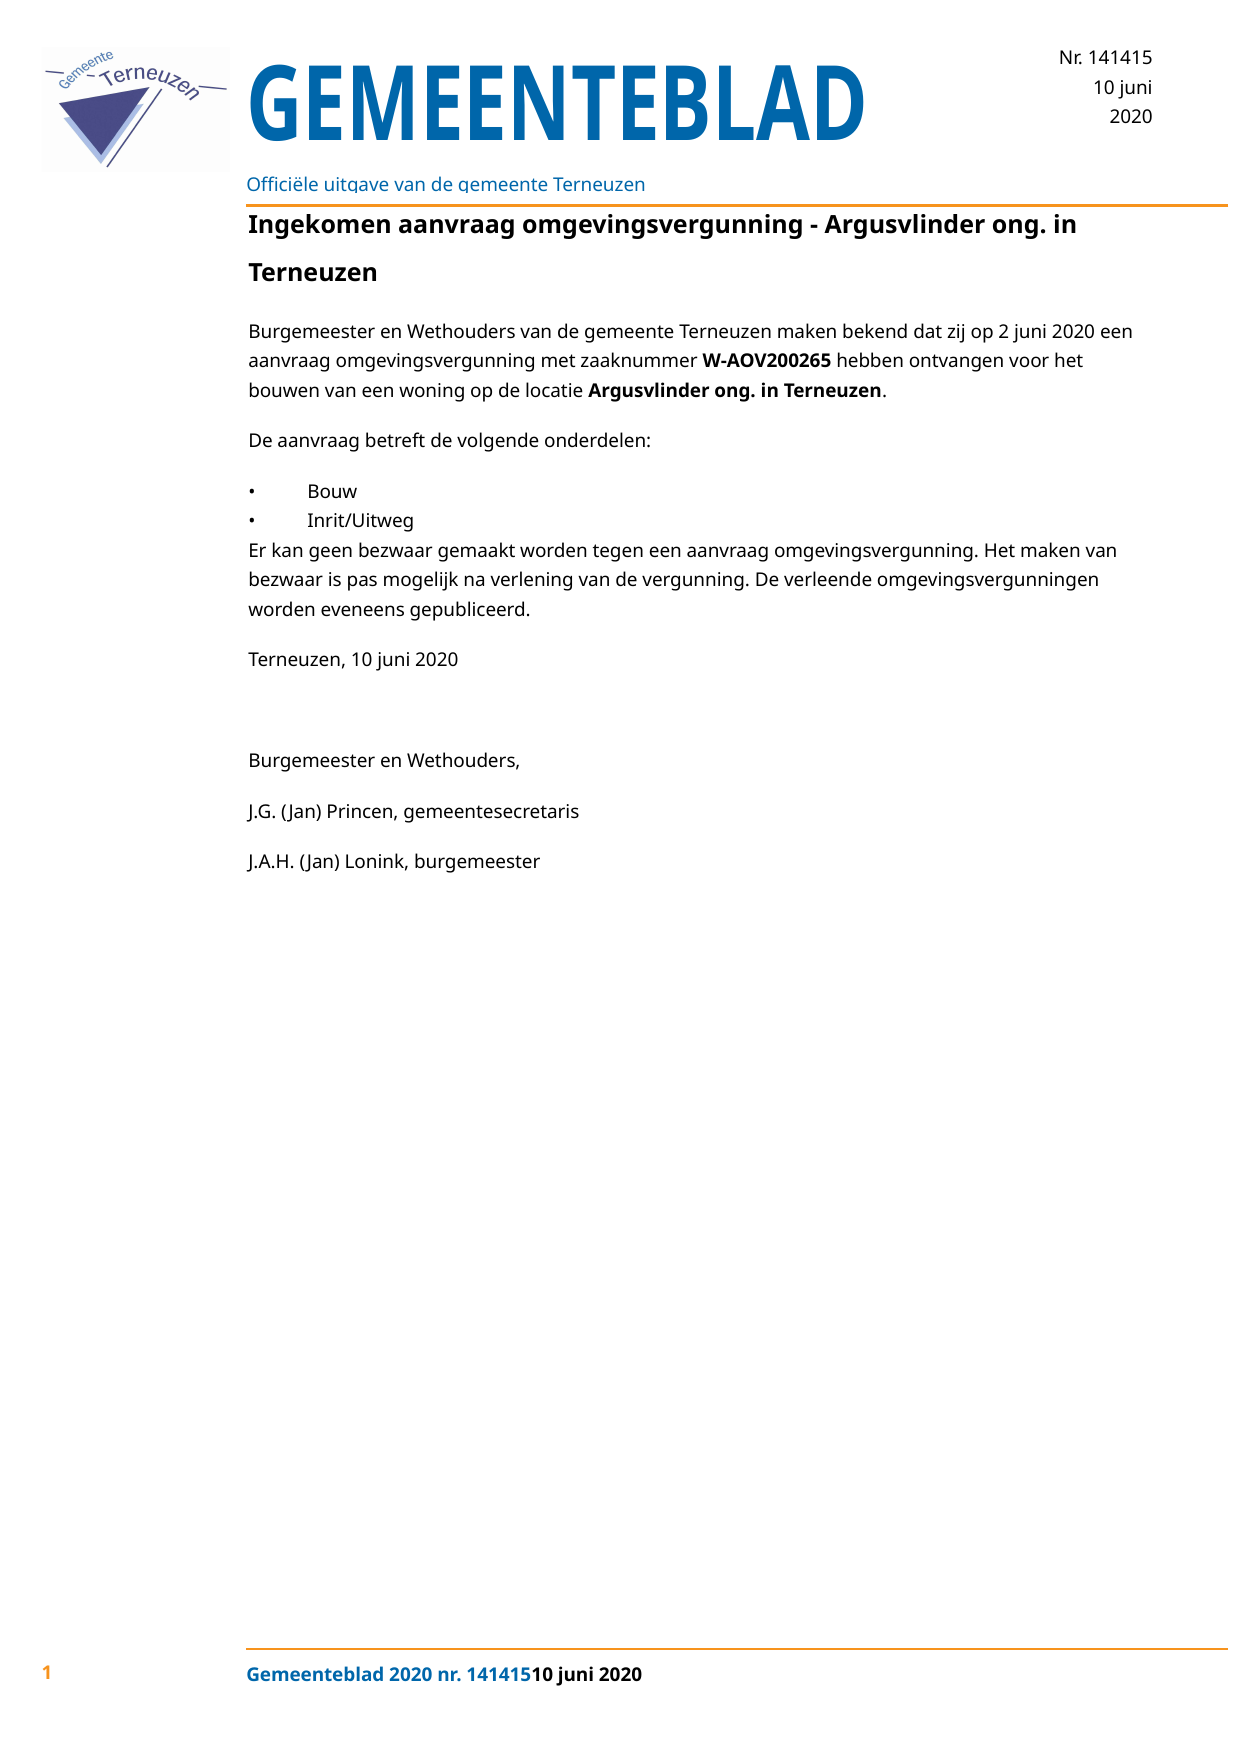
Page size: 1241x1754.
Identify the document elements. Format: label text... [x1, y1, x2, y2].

text J.A.H. (Jan) Lonink, burgemeester [248, 848, 1152, 874]
list Bouw [248, 478, 1152, 504]
text Burgemeester en Wethouders, [248, 747, 1152, 773]
list Inrit/Uitweg [248, 507, 1152, 533]
picture [41, 47, 231, 172]
text Terneuzen, 10 juni 2020 [248, 647, 1152, 672]
text Burgemeester en Wethouders van de gemeente Terneuzen maken bekend dat zij op 2 juni 2020 een aanvraag omgevingsvergunning met zaaknummer W-AOV200265 hebben ontvangen voor het bouwen van een woning op de locatie Argusvlinder ong. in Terneuzen. [248, 318, 1152, 403]
text De aanvraag betreft de volgende onderdelen: [248, 427, 1152, 453]
text Ingekomen aanvraag omgevingsvergunning - Argusvlinder ong. in Terneuzen [248, 207, 1152, 288]
text J.G. (Jan) Princen, gemeentesecretaris [248, 798, 1152, 824]
text Er kan geen bezwaar gemaakt worden tegen een aanvraag omgevingsvergunning. Het maken van bezwaar is pas mogelijk na verlening van de vergunning. De verleende omgevingsvergunningen worden eveneens gepubliceerd. [248, 537, 1152, 622]
